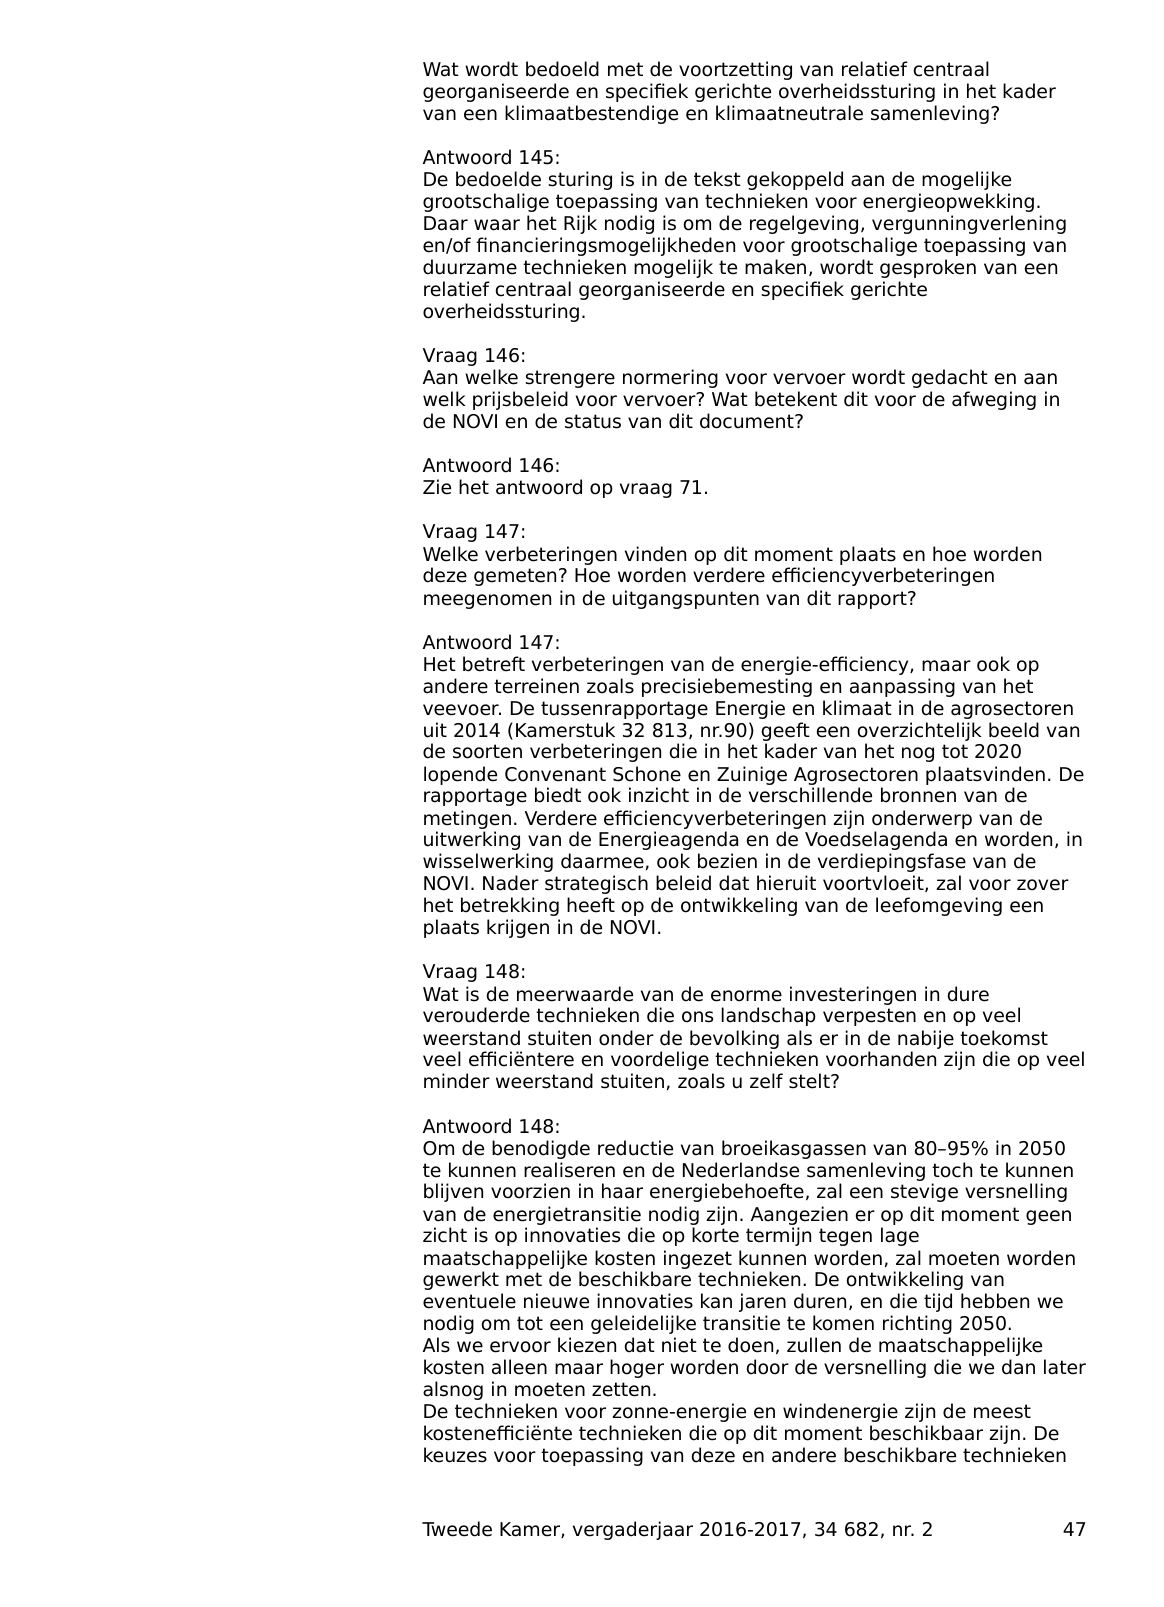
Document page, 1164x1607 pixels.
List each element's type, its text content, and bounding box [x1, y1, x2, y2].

text Aan welke strengere normering voor vervoer wordt gedacht en aan welk prijsbeleid voor vervoer? Wat betekent dit voor de afweging in de NOVI en de status van dit document? [422, 367, 1087, 433]
text De bedoelde sturing is in de tekst gekoppeld aan de mogelijke grootschalige toepassing van technieken voor energieopwekking. Daar waar het Rijk nodig is om de regelgeving, vergunningverlening en/of financieringsmogelijkheden voor grootschalige toepassing van duurzame technieken mogelijk te maken, wordt gesproken van een relatief centraal georganiseerde en specifiek gerichte overheidssturing. [422, 169, 1087, 323]
text Wat is de meerwaarde van de enorme investeringen in dure verouderde technieken die ons landschap verpesten en op veel weerstand stuiten onder de bevolking als er in de nabije toekomst veel efficiëntere en voordelige technieken voorhanden zijn die op veel minder weerstand stuiten, zoals u zelf stelt? [422, 983, 1087, 1093]
text Vraag 148: [422, 961, 1087, 983]
text Antwoord 146: [422, 455, 1087, 477]
text Zie het antwoord op vraag 71. [422, 477, 1087, 499]
text Vraag 147: [422, 521, 1087, 543]
text Als we ervoor kiezen dat niet te doen, zullen de maatschappelijke kosten alleen maar hoger worden door de versnelling die we dan later alsnog in moeten zetten. [422, 1335, 1087, 1401]
text Antwoord 145: [422, 147, 1087, 169]
text Welke verbeteringen vinden op dit moment plaats en hoe worden deze gemeten? Hoe worden verdere efficiencyverbeteringen meegenomen in de uitgangspunten van dit rapport? [422, 543, 1087, 609]
text Antwoord 147: [422, 632, 1087, 653]
text Het betreft verbeteringen van de energie-efficiency, maar ook op andere terreinen zoals precisiebemesting en aanpassing van het veevoer. De tussenrapportage Energie en klimaat in de agrosectoren uit 2014 (Kamerstuk 32 813, nr.90) geeft een overzichtelijk beeld van de soorten verbeteringen die in het kader van het nog tot 2020 lopende Convenant Schone en Zuinige Agrosectoren plaatsvinden. De rapportage biedt ook inzicht in de verschillende bronnen van de metingen. Verdere efficiencyverbeteringen zijn onderwerp van de uitwerking van de Energieagenda en de Voedselagenda en worden, in wisselwerking daarmee, ook bezien in de verdiepingsfase van de NOVI. Nader strategisch beleid dat hieruit voortvloeit, zal voor zover het betrekking heeft op de ontwikkeling van de leefomgeving een plaats krijgen in de NOVI. [422, 653, 1087, 939]
text Antwoord 148: [422, 1116, 1087, 1137]
text Wat wordt bedoeld met de voortzetting van relatief centraal georganiseerde en specifiek gerichte overheidssturing in het kader van een klimaatbestendige en klimaatneutrale samenleving? [422, 59, 1087, 125]
text Vraag 146: [422, 345, 1087, 367]
text Om de benodigde reductie van broeikasgassen van 80–95% in 2050 te kunnen realiseren en de Nederlandse samenleving toch te kunnen blijven voorzien in haar energiebehoefte, zal een stevige versnelling van de energietransitie nodig zijn. Aangezien er op dit moment geen zicht is op innovaties die op korte termijn tegen lage maatschappelijke kosten ingezet kunnen worden, zal moeten worden gewerkt met de beschikbare technieken. De ontwikkeling van eventuele nieuwe innovaties kan jaren duren, en die tijd hebben we nodig om tot een geleidelijke transitie te komen richting 2050. [422, 1137, 1087, 1335]
text De technieken voor zonne-energie en windenergie zijn de meest kostenefficiënte technieken die op dit moment beschikbaar zijn. De keuzes voor toepassing van deze en andere beschikbare technieken [422, 1401, 1087, 1467]
